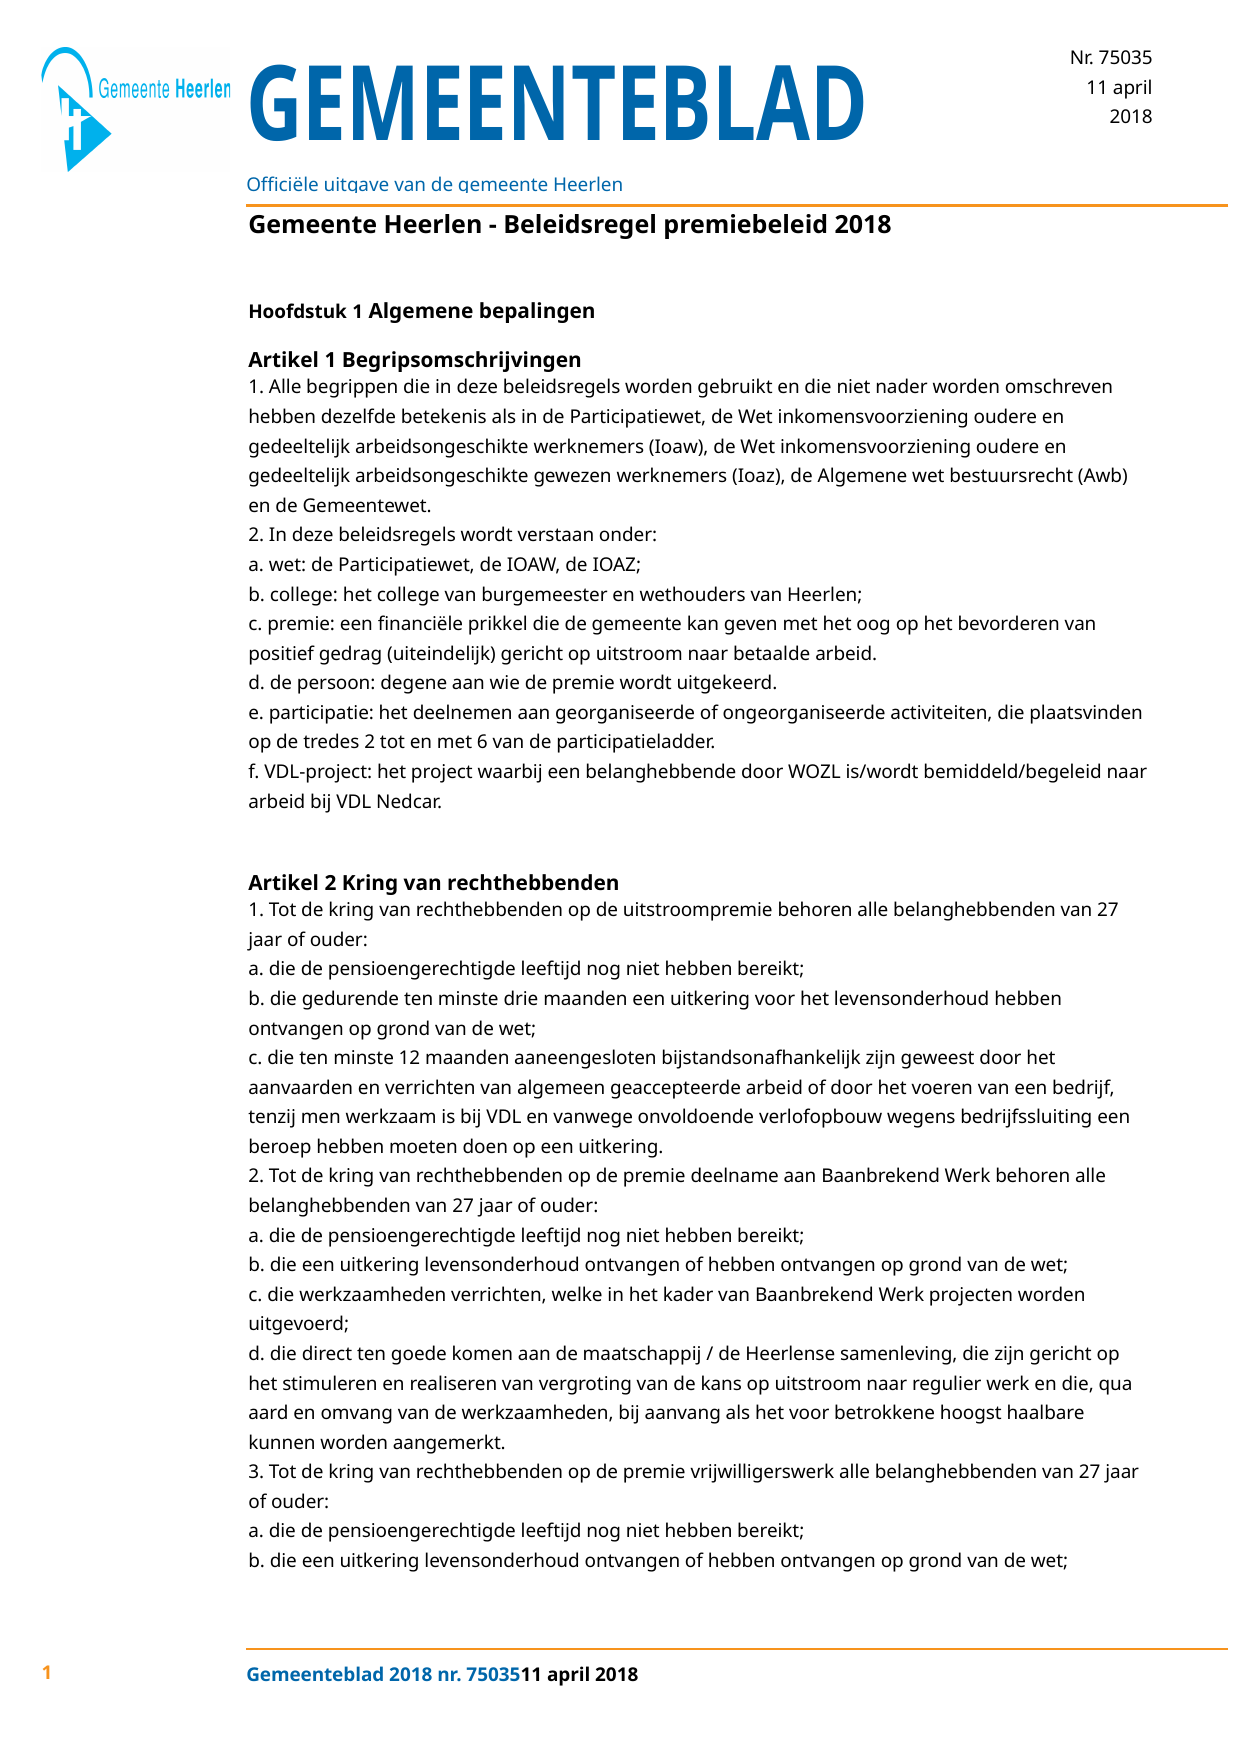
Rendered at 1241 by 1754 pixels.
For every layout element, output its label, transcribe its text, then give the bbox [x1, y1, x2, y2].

text Artikel 1 Begripsomschrijvingen [248, 345, 1152, 374]
text c. die werkzaamheden verrichten, welke in het kader van Baanbrekend Werk projecten worden uitgevoerd; [248, 1281, 1152, 1336]
text Hoofdstuk 1 Algemene bepalingen [248, 296, 1152, 324]
text a. wet: de Participatiewet, de IOAW, de IOAZ; [248, 551, 1152, 577]
text 2. Tot de kring van rechthebbenden op de premie deelname aan Baanbrekend Werk behoren alle belanghebbenden van 27 jaar of ouder: [248, 1163, 1152, 1218]
text 2. In deze beleidsregels wordt verstaan onder: [248, 522, 1152, 547]
text a. die de pensioengerechtigde leeftijd nog niet hebben bereikt; [248, 956, 1152, 981]
picture [41, 47, 58, 70]
text b. die een uitkering levensonderhoud ontvangen of hebben ontvangen op grond van de wet; [248, 1547, 1152, 1573]
text e. participatie: het deelnemen aan georganiseerde of ongeorganiseerde activiteiten, die plaatsvinden op de tredes 2 tot en met 6 van de participatieladder. [248, 699, 1152, 754]
text a. die de pensioengerechtigde leeftijd nog niet hebben bereikt; [248, 1222, 1152, 1247]
text b. die een uitkering levensonderhoud ontvangen of hebben ontvangen op grond van de wet; [248, 1251, 1152, 1277]
text Artikel 2 Kring van rechthebbenden [248, 868, 1152, 896]
text d. die direct ten goede komen aan de maatschappij / de Heerlense samenleving, die zijn gericht op het stimuleren en realiseren van vergroting van de kans op uitstroom naar regulier werk en die, qua aard en omvang van de werkzaamheden, bij aanvang als het voor betrokkene hoogst haalbare kunnen worden aangemerkt. [248, 1340, 1152, 1454]
text d. de persoon: degene aan wie de premie wordt uitgekeerd. [248, 669, 1152, 695]
picture [41, 47, 231, 172]
text f. VDL-project: het project waarbij een belanghebbende door WOZL is/wordt bemiddeld/begeleid naar arbeid bij VDL Nedcar. [248, 758, 1152, 814]
text 1. Tot de kring van rechthebbenden op de uitstroompremie behoren alle belanghebbenden van 27 jaar of ouder: [248, 896, 1152, 952]
text a. die de pensioengerechtigde leeftijd nog niet hebben bereikt; [248, 1518, 1152, 1543]
text c. die ten minste 12 maanden aaneengesloten bijstandsonafhankelijk zijn geweest door het aanvaarden en verrichten van algemeen geaccepteerde arbeid of door het voeren van een bedrijf, tenzij men werkzaam is bij VDL en vanwege onvoldoende verlofopbouw wegens bedrijfssluiting een beroep hebben moeten doen op een uitkering. [248, 1044, 1152, 1159]
text 3. Tot de kring van rechthebbenden op de premie vrijwilligerswerk alle belanghebbenden van 27 jaar of ouder: [248, 1458, 1152, 1514]
text b. college: het college van burgemeester en wethouders van Heerlen; [248, 581, 1152, 607]
text Gemeente Heerlen - Beleidsregel premiebeleid 2018 [248, 207, 1152, 241]
text 1. Alle begrippen die in deze beleidsregels worden gebruikt en die niet nader worden omschreven hebben dezelfde betekenis als in de Participatiewet, de Wet inkomensvoorziening oudere en gedeeltelijk arbeidsongeschikte werknemers (Ioaw), de Wet inkomensvoorziening oudere en gedeeltelijk arbeidsongeschikte gewezen werknemers (Ioaz), de Algemene wet bestuursrecht (Awb) en de Gemeentewet. [248, 374, 1152, 518]
text b. die gedurende ten minste drie maanden een uitkering voor het levensonderhoud hebben ontvangen op grond van de wet; [248, 985, 1152, 1040]
text c. premie: een financiële prikkel die de gemeente kan geven met het oog op het bevorderen van positief gedrag (uiteindelijk) gericht op uitstroom naar betaalde arbeid. [248, 610, 1152, 666]
